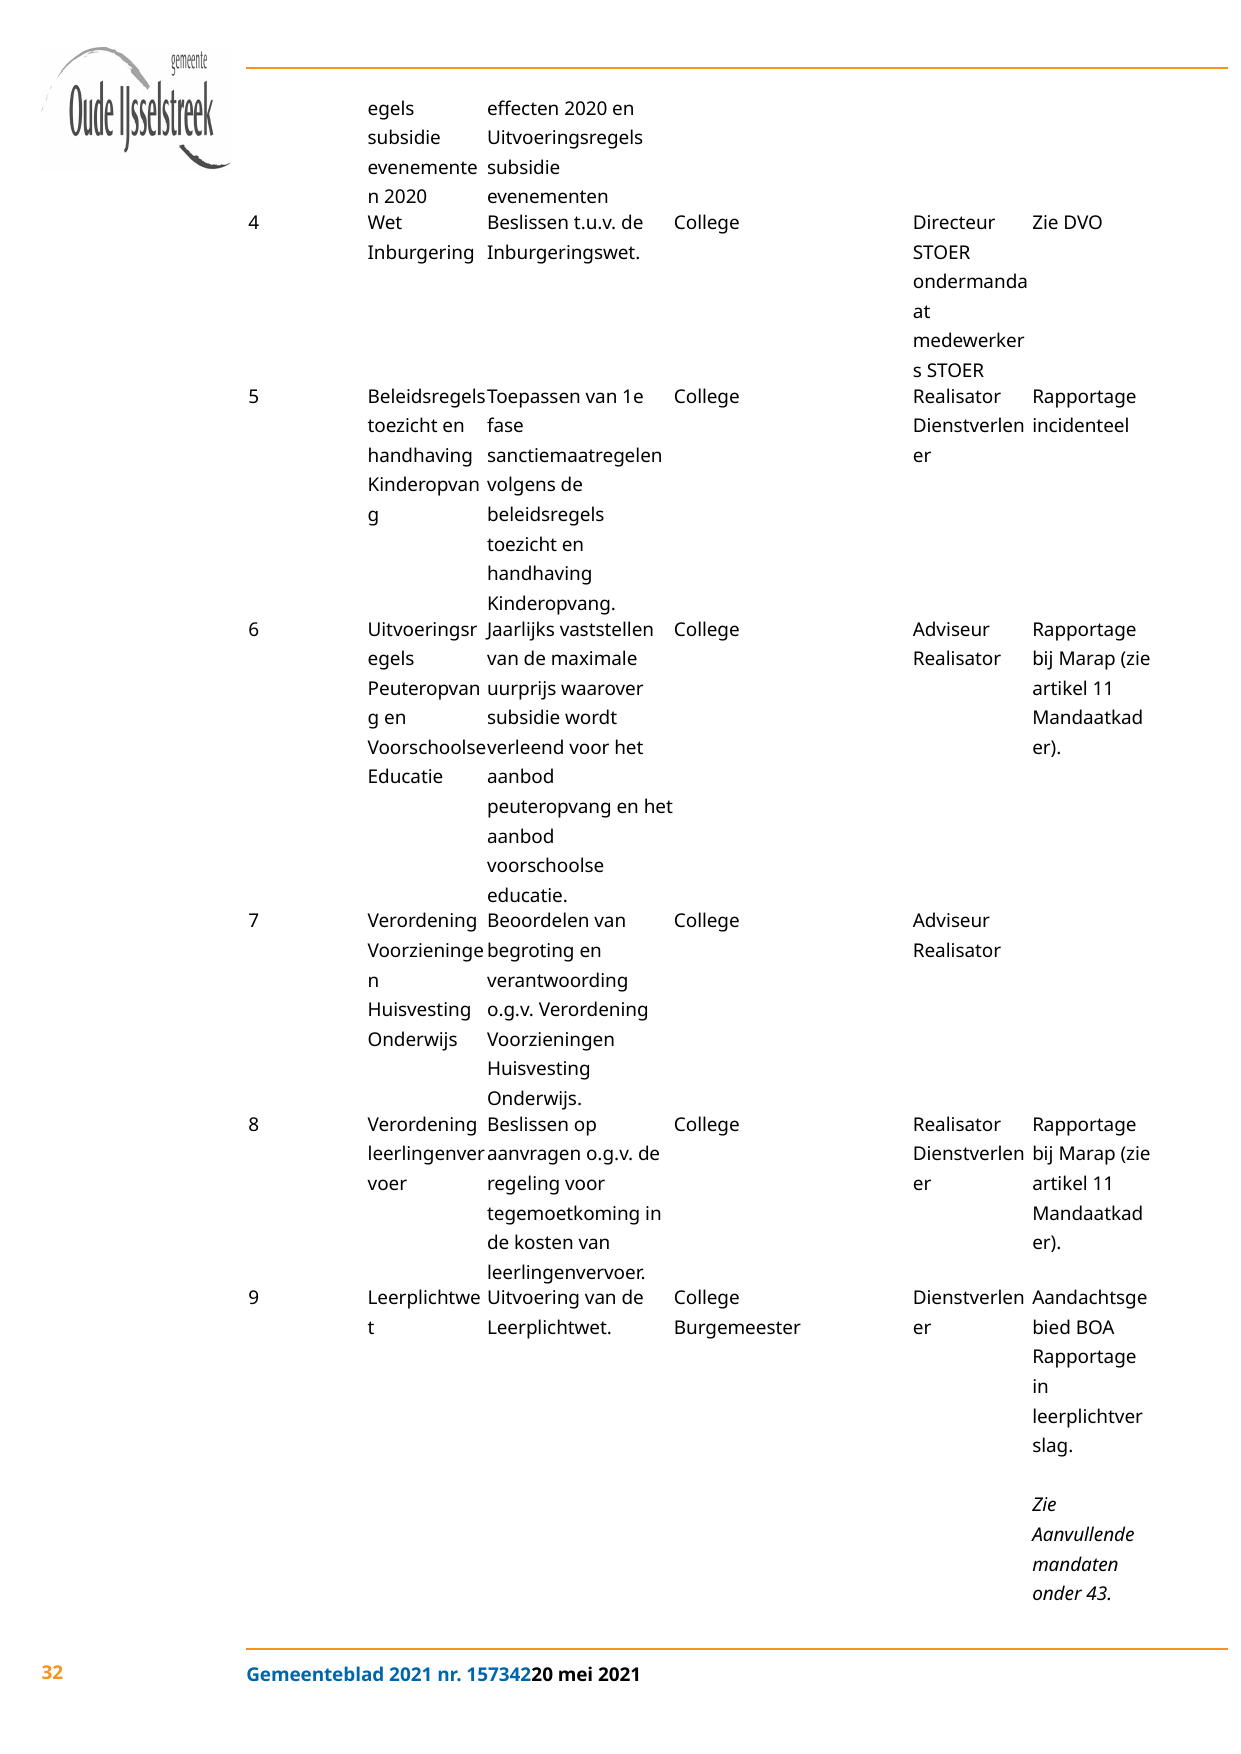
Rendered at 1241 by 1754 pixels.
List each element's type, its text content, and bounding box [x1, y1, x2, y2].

table_cell 9 [248, 1285, 367, 1606]
table_cell [913, 95, 1032, 209]
table_cell College [674, 616, 913, 908]
table_cell Beoordelen van begroting en verantwoording o.g.v. Verordening Voorzieningen Huisvesting Onderwijs. [487, 908, 674, 1111]
table_cell Leerplichtwet [368, 1285, 487, 1606]
table_cell Rapportage bij Marap (zie artikel 11 Mandaatkader). [1032, 1111, 1152, 1284]
table_cell Jaarlijks vaststellen van de maximale uurprijs waarover subsidie wordt verleend voor het aanbod peuteropvang en het aanbod voorschoolse educatie. [487, 616, 674, 908]
table_cell Aandachtsgebied BOA Rapportage in leerplichtverslag. Zie Aanvullende mandaten onder 43. [1032, 1285, 1152, 1606]
table_cell Wet Inburgering [368, 209, 487, 383]
table_cell College Burgemeester [674, 1285, 913, 1606]
table_cell Realisator Dienstverlener [913, 383, 1032, 616]
table_cell [248, 95, 367, 209]
table_cell Verordening Voorzieningen Huisvesting Onderwijs [368, 908, 487, 1111]
table_cell Beslissen op aanvragen o.g.v. de regeling voor tegemoetkoming in de kosten van leerlingenvervoer. [487, 1111, 674, 1284]
picture [41, 47, 231, 172]
table_cell effecten 2020 en Uitvoeringsregels subsidie evenementen [487, 95, 674, 209]
table_cell Uitvoeringsregels Peuteropvang en Voorschoolse Educatie [368, 616, 487, 908]
table_cell 6 [248, 616, 367, 908]
table_cell Dienstverlener [913, 1285, 1032, 1606]
table_cell College [674, 383, 913, 616]
table_cell Uitvoering van de Leerplichtwet. [487, 1285, 674, 1606]
table_cell Realisator Dienstverlener [913, 1111, 1032, 1284]
table_cell Directeur STOER ondermandaat medewerkers STOER [913, 209, 1032, 383]
table_cell Beslissen t.u.v. de Inburgeringswet. [487, 209, 674, 383]
table_cell Toepassen van 1e fase sanctiemaatregelen volgens de beleidsregels toezicht en handhaving Kinderopvang. [487, 383, 674, 616]
table_cell [674, 95, 913, 209]
table_cell Beleidsregels toezicht en handhaving Kinderopvang [368, 383, 487, 616]
table_cell egels subsidie evenementen 2020 [368, 95, 487, 209]
table_cell 4 [248, 209, 367, 383]
table_cell College [674, 1111, 913, 1284]
table_cell [1032, 908, 1152, 1111]
table_cell Verordening leerlingenvervoer [368, 1111, 487, 1284]
table_cell College [674, 209, 913, 383]
table_cell 7 [248, 908, 367, 1111]
table_cell Rapportage bij Marap (zie artikel 11 Mandaatkader). [1032, 616, 1152, 908]
table_cell Zie DVO [1032, 209, 1152, 383]
table_cell Adviseur Realisator [913, 908, 1032, 1111]
table_cell [1032, 95, 1152, 209]
table_cell 5 [248, 383, 367, 616]
table_cell Rapportage incidenteel [1032, 383, 1152, 616]
table_cell College [674, 908, 913, 1111]
table_cell 8 [248, 1111, 367, 1284]
table_cell Adviseur Realisator [913, 616, 1032, 908]
